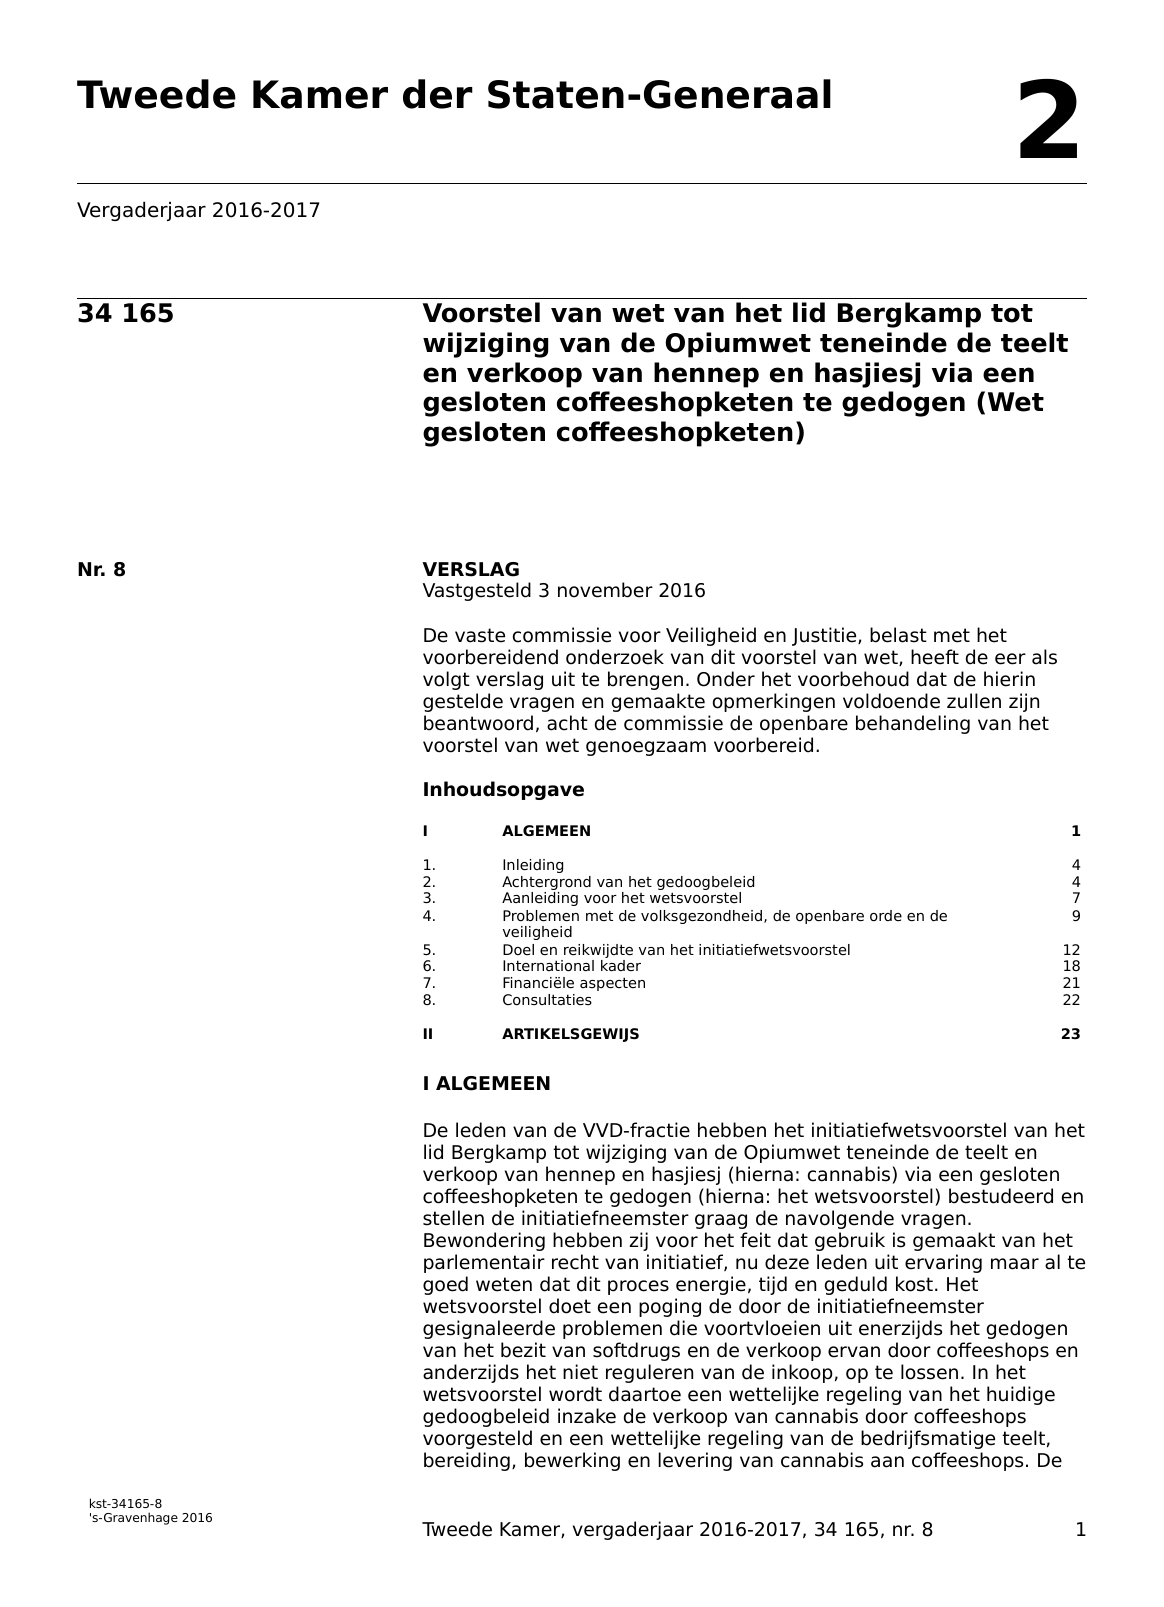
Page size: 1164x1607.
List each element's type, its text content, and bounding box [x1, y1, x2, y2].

subtitle Inhoudsopgave [422, 779, 1087, 801]
table_cell [1028, 840, 1087, 856]
table_cell 2. [422, 874, 496, 890]
table_cell 6. [422, 958, 496, 975]
table_cell 4 [1028, 874, 1087, 890]
table_cell 1. [422, 856, 496, 873]
table_cell [1028, 1009, 1087, 1026]
table_header ALGEMEEN [496, 823, 1028, 839]
table_cell Vergaderjaar 2016-2017 [77, 184, 1087, 298]
table_cell [496, 840, 1028, 856]
table_header Tweede Kamer der Staten-Generaal [77, 59, 886, 183]
table_cell 18 [1028, 958, 1087, 975]
table_header 2 [886, 59, 1087, 183]
table_cell 9 [1028, 908, 1087, 941]
table_cell 22 [1028, 992, 1087, 1009]
text kst-34165-8 [88, 1497, 323, 1511]
table_cell 7 [1028, 890, 1087, 907]
table_cell 4. [422, 908, 496, 941]
table_cell Problemen met de volksgezondheid, de openbare orde en de veiligheid [496, 908, 1028, 941]
table_cell 7. [422, 975, 496, 992]
text De vaste commissie voor Veiligheid en Justitie, belast met het voorbereidend onderzoek van dit voorstel van wet, heeft de eer als volgt verslag uit te brengen. Onder het voorbehoud dat de hierin gestelde vragen en gemaakte opmerkingen voldoende zullen zijn beantwoord, acht de commissie de openbare behandeling van het voorstel van wet genoegzaam voorbereid. [422, 624, 1087, 756]
table_cell Inleiding [496, 856, 1028, 873]
table_cell International kader [496, 958, 1028, 975]
table_cell II [422, 1026, 496, 1043]
table_cell 3. [422, 890, 496, 907]
table_header 1 [1028, 823, 1087, 839]
table_cell [496, 1009, 1028, 1026]
table_cell ARTIKELSGEWIJS [496, 1026, 1028, 1043]
table_cell 23 [1028, 1026, 1087, 1043]
table_cell [422, 840, 496, 856]
table_header I [422, 823, 496, 839]
table_cell Consultaties [496, 992, 1028, 1009]
table_cell 8. [422, 992, 496, 1009]
table_cell [422, 1009, 496, 1026]
table_cell Doel en reikwijdte van het initiatiefwetsvoorstel [496, 941, 1028, 958]
subtitle 34 165 Voorstel van wet van het lid Bergkamp tot wijziging van de Opiumwet teneinde de teelt en verkoop van hennep en hasjiesj via een gesloten coffeeshopketen te gedogen (Wet gesloten coffeeshopketen) [77, 299, 1087, 447]
table_cell 12 [1028, 941, 1087, 958]
table_cell 4 [1028, 856, 1087, 873]
table_cell 21 [1028, 975, 1087, 992]
text 's-Gravenhage 2016 [88, 1511, 323, 1525]
subtitle Nr. 8 VERSLAG [77, 558, 1087, 580]
table_cell Aanleiding voor het wetsvoorstel [496, 890, 1028, 907]
text De leden van de VVD-fractie hebben het initiatiefwetsvoorstel van het lid Bergkamp tot wijziging van de Opiumwet teneinde de teelt en verkoop van hennep en hasjiesj (hierna: cannabis) via een gesloten coffeeshopketen te gedogen (hierna: het wetsvoorstel) bestudeerd en stellen de initiatiefneemster graag de navolgende vragen. Bewondering hebben zij voor het feit dat gebruik is gemaakt van het parlementair recht van initiatief, nu deze leden uit ervaring maar al te goed weten dat dit proces energie, tijd en geduld kost. Het wetsvoorstel doet een poging de door de initiatiefneemster gesignaleerde problemen die voortvloeien uit enerzijds het gedogen van het bezit van softdrugs en de verkoop ervan door coffeeshops en anderzijds het niet reguleren van de inkoop, op te lossen. In het wetsvoorstel wordt daartoe een wettelijke regeling van het huidige gedoogbeleid inzake de verkoop van cannabis door coffeeshops voorgesteld en een wettelijke regeling van de bedrijfsmatige teelt, bereiding, bewerking en levering van cannabis aan coffeeshops. De [422, 1120, 1087, 1472]
subtitle I ALGEMEEN [422, 1073, 1087, 1095]
table_cell 5. [422, 941, 496, 958]
table_cell Achtergrond van het gedoogbeleid [496, 874, 1028, 890]
text Vastgesteld 3 november 2016 [422, 580, 1087, 602]
table_cell Financiële aspecten [496, 975, 1028, 992]
